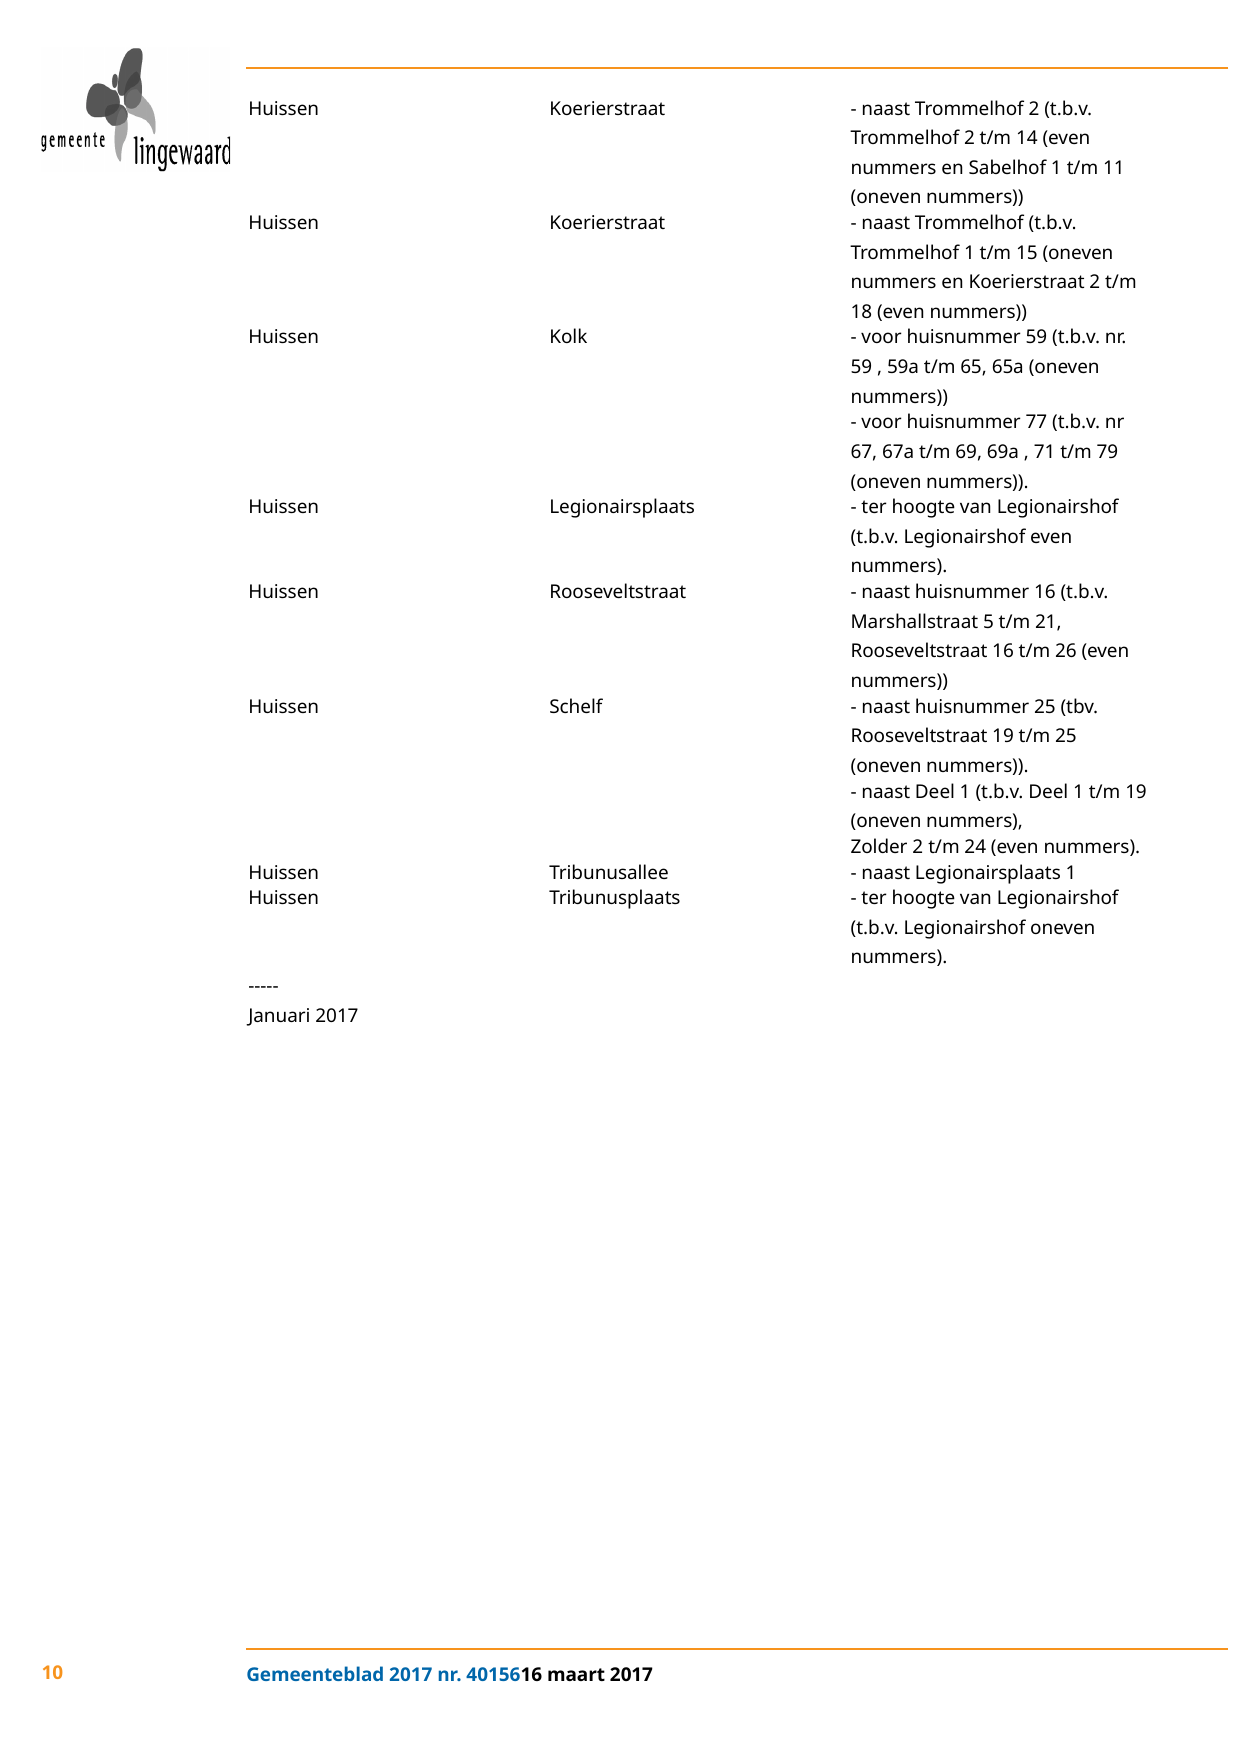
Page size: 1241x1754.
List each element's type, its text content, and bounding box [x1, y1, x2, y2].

table_cell - voor huisnummer 77 (t.b.v. nr 67, 67a t/m 69, 69a , 71 t/m 79 (oneven nummers)). [850, 409, 1152, 493]
table_cell Huissen [248, 579, 549, 693]
table_cell Huissen [248, 693, 549, 778]
table_cell Huissen [248, 209, 549, 324]
table_cell Legionairsplaats [549, 494, 850, 578]
table_cell Schelf [549, 693, 850, 778]
table_cell Koerierstraat [549, 209, 850, 324]
table_cell Huissen [248, 324, 549, 409]
table_cell - voor huisnummer 59 (t.b.v. nr. 59 , 59a t/m 65, 65a (oneven nummers)) [850, 324, 1152, 409]
table_cell - naast huisnummer 16 (t.b.v. Marshallstraat 5 t/m 21, Rooseveltstraat 16 t/m 26 (even nummers)) [850, 579, 1152, 693]
table_cell - naast Legionairsplaats 1 [850, 859, 1152, 884]
table_cell - ter hoogte van Legionairshof (t.b.v. Legionairshof even nummers). [850, 494, 1152, 578]
table_cell [549, 833, 850, 859]
table_cell Huissen [248, 494, 549, 578]
table_cell Huissen [248, 859, 549, 884]
table_cell Zolder 2 t/m 24 (even nummers). [850, 833, 1152, 859]
table_cell - naast Trommelhof 2 (t.b.v. Trommelhof 2 t/m 14 (even nummers en Sabelhof 1 t/m 11 (oneven nummers)) [850, 95, 1152, 209]
table_cell [248, 833, 549, 859]
table_cell Kolk [549, 324, 850, 409]
table_cell [549, 778, 850, 833]
table_cell - naast Trommelhof (t.b.v. Trommelhof 1 t/m 15 (oneven nummers en Koerierstraat 2 t/m 18 (even nummers)) [850, 209, 1152, 324]
table_cell Huissen [248, 885, 549, 969]
table_cell Koerierstraat [549, 95, 850, 209]
table_cell Tribunusplaats [549, 885, 850, 969]
text ----- [248, 973, 1152, 998]
table_cell [248, 778, 549, 833]
table_cell - naast huisnummer 25 (tbv. Rooseveltstraat 19 t/m 25 (oneven nummers)). [850, 693, 1152, 778]
text Januari 2017 [248, 1002, 1152, 1028]
table_cell - ter hoogte van Legionairshof (t.b.v. Legionairshof oneven nummers). [850, 885, 1152, 969]
table_cell - naast Deel 1 (t.b.v. Deel 1 t/m 19 (oneven nummers), [850, 778, 1152, 833]
table_cell Tribunusallee [549, 859, 850, 884]
table_cell Huissen [248, 95, 549, 209]
table_cell [549, 409, 850, 493]
picture [41, 47, 231, 172]
table_cell Rooseveltstraat [549, 579, 850, 693]
table_cell [248, 409, 549, 493]
